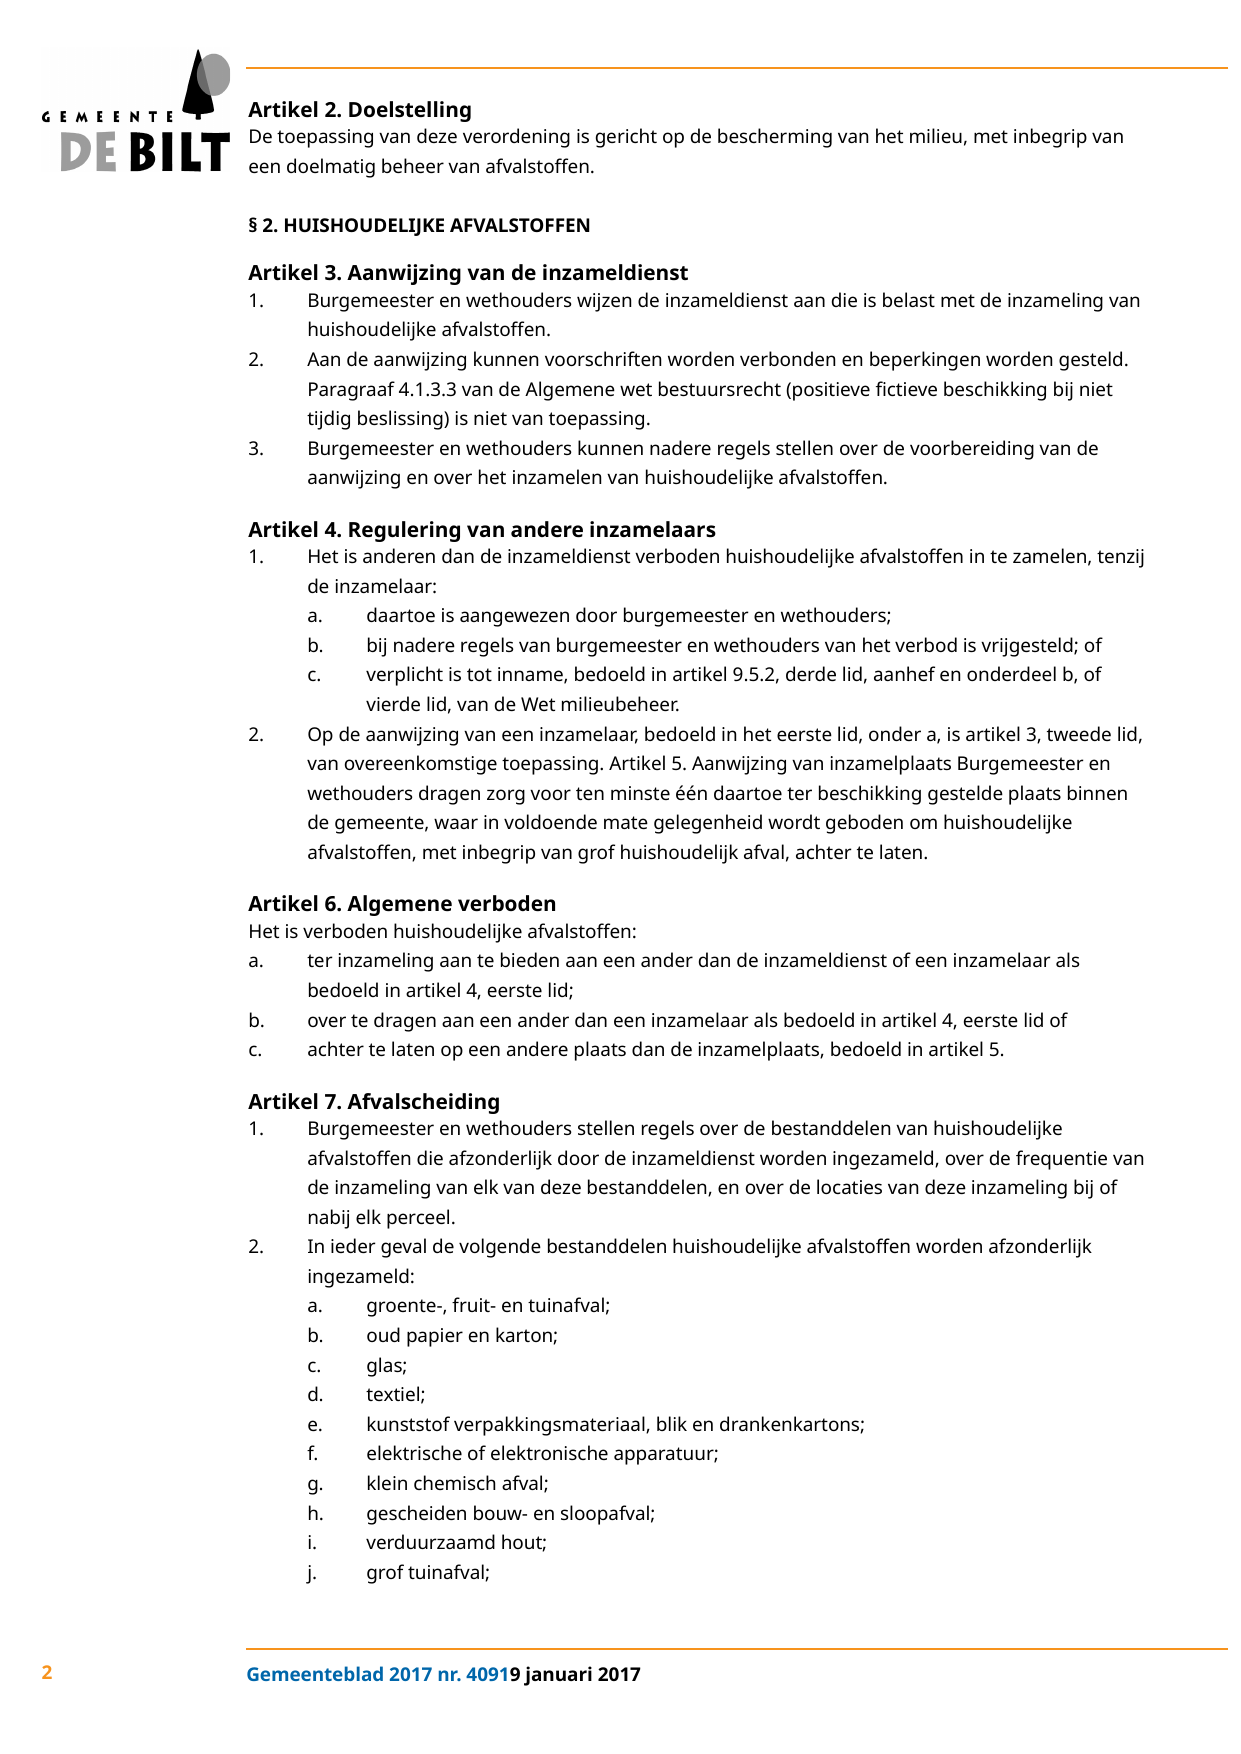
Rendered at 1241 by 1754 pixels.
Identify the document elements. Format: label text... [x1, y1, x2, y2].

text Het is verboden huishoudelijke afvalstoffen: [248, 918, 1152, 944]
text § 2. HUISHOUDELIJKE AFVALSTOFFEN [248, 212, 1152, 238]
list glas; [307, 1352, 1152, 1378]
text Artikel 4. Regulering van andere inzamelaars [248, 515, 1152, 543]
text Artikel 3. Aanwijzing van de inzameldienst [248, 258, 1152, 287]
list daartoe is aangewezen door burgemeester en wethouders; [307, 602, 1152, 628]
list groente-, fruit- en tuinafval; [307, 1293, 1152, 1318]
list verduurzaamd hout; [307, 1529, 1152, 1555]
list ter inzameling aan te bieden aan een ander dan de inzameldienst of een inzamelaar als bedoeld in artikel 4, eerste lid; [248, 948, 1152, 1003]
text Artikel 2. Doelstelling [248, 95, 1152, 123]
list In ieder geval de volgende bestanddelen huishoudelijke afvalstoffen worden afzonderlijk ingezameld: [248, 1233, 1152, 1289]
text Artikel 7. Afvalscheiding [248, 1087, 1152, 1115]
list klein chemisch afval; [307, 1470, 1152, 1496]
picture [41, 47, 231, 172]
list over te dragen aan een ander dan een inzamelaar als bedoeld in artikel 4, eerste lid of [248, 1007, 1152, 1032]
list Burgemeester en wethouders stellen regels over de bestanddelen van huishoudelijke afvalstoffen die afzonderlijk door de inzameldienst worden ingezameld, over de frequentie van de inzameling van elk van deze bestanddelen, en over de locaties van deze inzameling bij of nabij elk perceel. [248, 1115, 1152, 1230]
list elektrische of elektronische apparatuur; [307, 1441, 1152, 1466]
list oud papier en karton; [307, 1322, 1152, 1348]
list textiel; [307, 1381, 1152, 1407]
list kunststof verpakkingsmateriaal, blik en drankenkartons; [307, 1411, 1152, 1437]
text Artikel 6. Algemene verboden [248, 889, 1152, 918]
list verplicht is tot inname, bedoeld in artikel 9.5.2, derde lid, aanhef en onderdeel b, of vierde lid, van de Wet milieubeheer. [307, 662, 1152, 717]
list Op de aanwijzing van een inzamelaar, bedoeld in het eerste lid, onder a, is artikel 3, tweede lid, van overeenkomstige toepassing. Artikel 5. Aanwijzing van inzamelplaats Burgemeester en wethouders dragen zorg voor ten minste één daartoe ter beschikking gestelde plaats binnen de gemeente, waar in voldoende mate gelegenheid wordt geboden om huishoudelijke afvalstoffen, met inbegrip van grof huishoudelijk afval, achter te laten. [248, 721, 1152, 865]
list bij nadere regels van burgemeester en wethouders van het verbod is vrijgesteld; of [307, 632, 1152, 658]
list Aan de aanwijzing kunnen voorschriften worden verbonden en beperkingen worden gesteld. Paragraaf 4.1.3.3 van de Algemene wet bestuursrecht (positieve fictieve beschikking bij niet tijdig beslissing) is niet van toepassing. [248, 346, 1152, 431]
text De toepassing van deze verordening is gericht op de bescherming van het milieu, met inbegrip van een doelmatig beheer van afvalstoffen. [248, 123, 1152, 178]
list Het is anderen dan de inzameldienst verboden huishoudelijke afvalstoffen in te zamelen, tenzij de inzamelaar: [248, 543, 1152, 599]
list achter te laten op een andere plaats dan de inzamelplaats, bedoeld in artikel 5. [248, 1036, 1152, 1062]
list grof tuinafval; [307, 1559, 1152, 1585]
list gescheiden bouw- en sloopafval; [307, 1500, 1152, 1526]
list Burgemeester en wethouders wijzen de inzameldienst aan die is belast met de inzameling van huishoudelijke afvalstoffen. [248, 287, 1152, 342]
list Burgemeester en wethouders kunnen nadere regels stellen over de voorbereiding van de aanwijzing en over het inzamelen van huishoudelijke afvalstoffen. [248, 435, 1152, 490]
